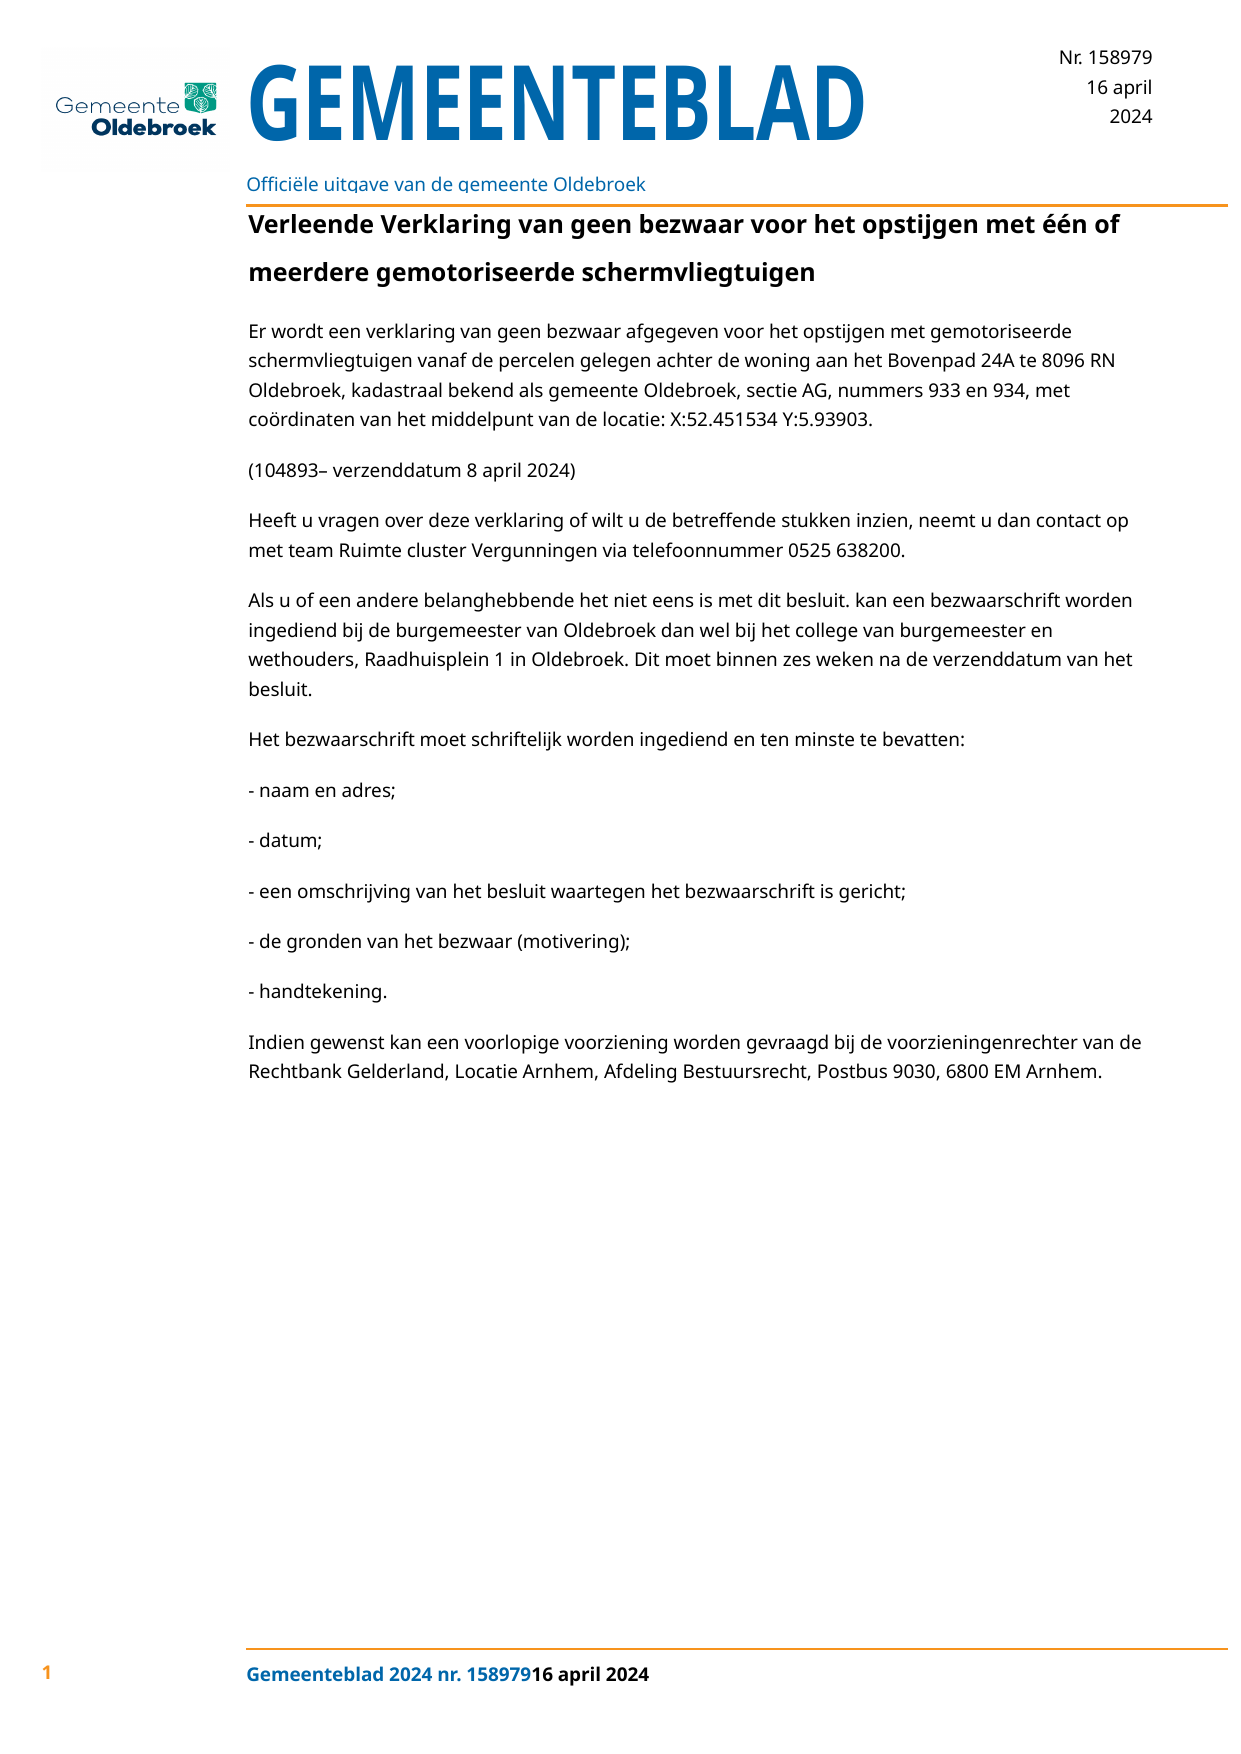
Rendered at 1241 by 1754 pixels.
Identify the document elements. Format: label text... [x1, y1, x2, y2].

text Heeft u vragen over deze verklaring of wilt u de betreffende stukken inzien, neemt u dan contact op met team Ruimte cluster Vergunningen via telefoonnummer 0525 638200. [248, 507, 1152, 563]
text (104893– verzenddatum 8 april 2024) [248, 457, 1152, 483]
text - datum; [248, 827, 1152, 853]
text Er wordt een verklaring van geen bezwaar afgegeven voor het opstijgen met gemotoriseerde schermvliegtuigen vanaf de percelen gelegen achter de woning aan het Bovenpad 24A te 8096 RN Oldebroek, kadastraal bekend als gemeente Oldebroek, sectie AG, nummers 933 en 934, met coördinaten van het middelpunt van de locatie: X:52.451534 Y:5.93903. [248, 318, 1152, 432]
text Het bezwaarschrift moet schriftelijk worden ingediend en ten minste te bevatten: [248, 727, 1152, 752]
text Indien gewenst kan een voorlopige voorziening worden gevraagd bij de voorzieningenrechter van de Rechtbank Gelderland, Locatie Arnhem, Afdeling Bestuursrecht, Postbus 9030, 6800 EM Arnhem. [248, 1029, 1152, 1084]
text - de gronden van het bezwaar (motivering); [248, 928, 1152, 954]
picture [41, 47, 231, 172]
text Verleende Verklaring van geen bezwaar voor het opstijgen met één of meerdere gemotoriseerde schermvliegtuigen [248, 207, 1152, 288]
text Als u of een andere belanghebbende het niet eens is met dit besluit. kan een bezwaarschrift worden ingediend bij de burgemeester van Oldebroek dan wel bij het college van burgemeester en wethouders, Raadhuisplein 1 in Oldebroek. Dit moet binnen zes weken na de verzenddatum van het besluit. [248, 587, 1152, 702]
text - een omschrijving van het besluit waartegen het bezwaarschrift is gericht; [248, 878, 1152, 904]
text - naam en adres; [248, 777, 1152, 803]
text - handtekening. [248, 979, 1152, 1004]
